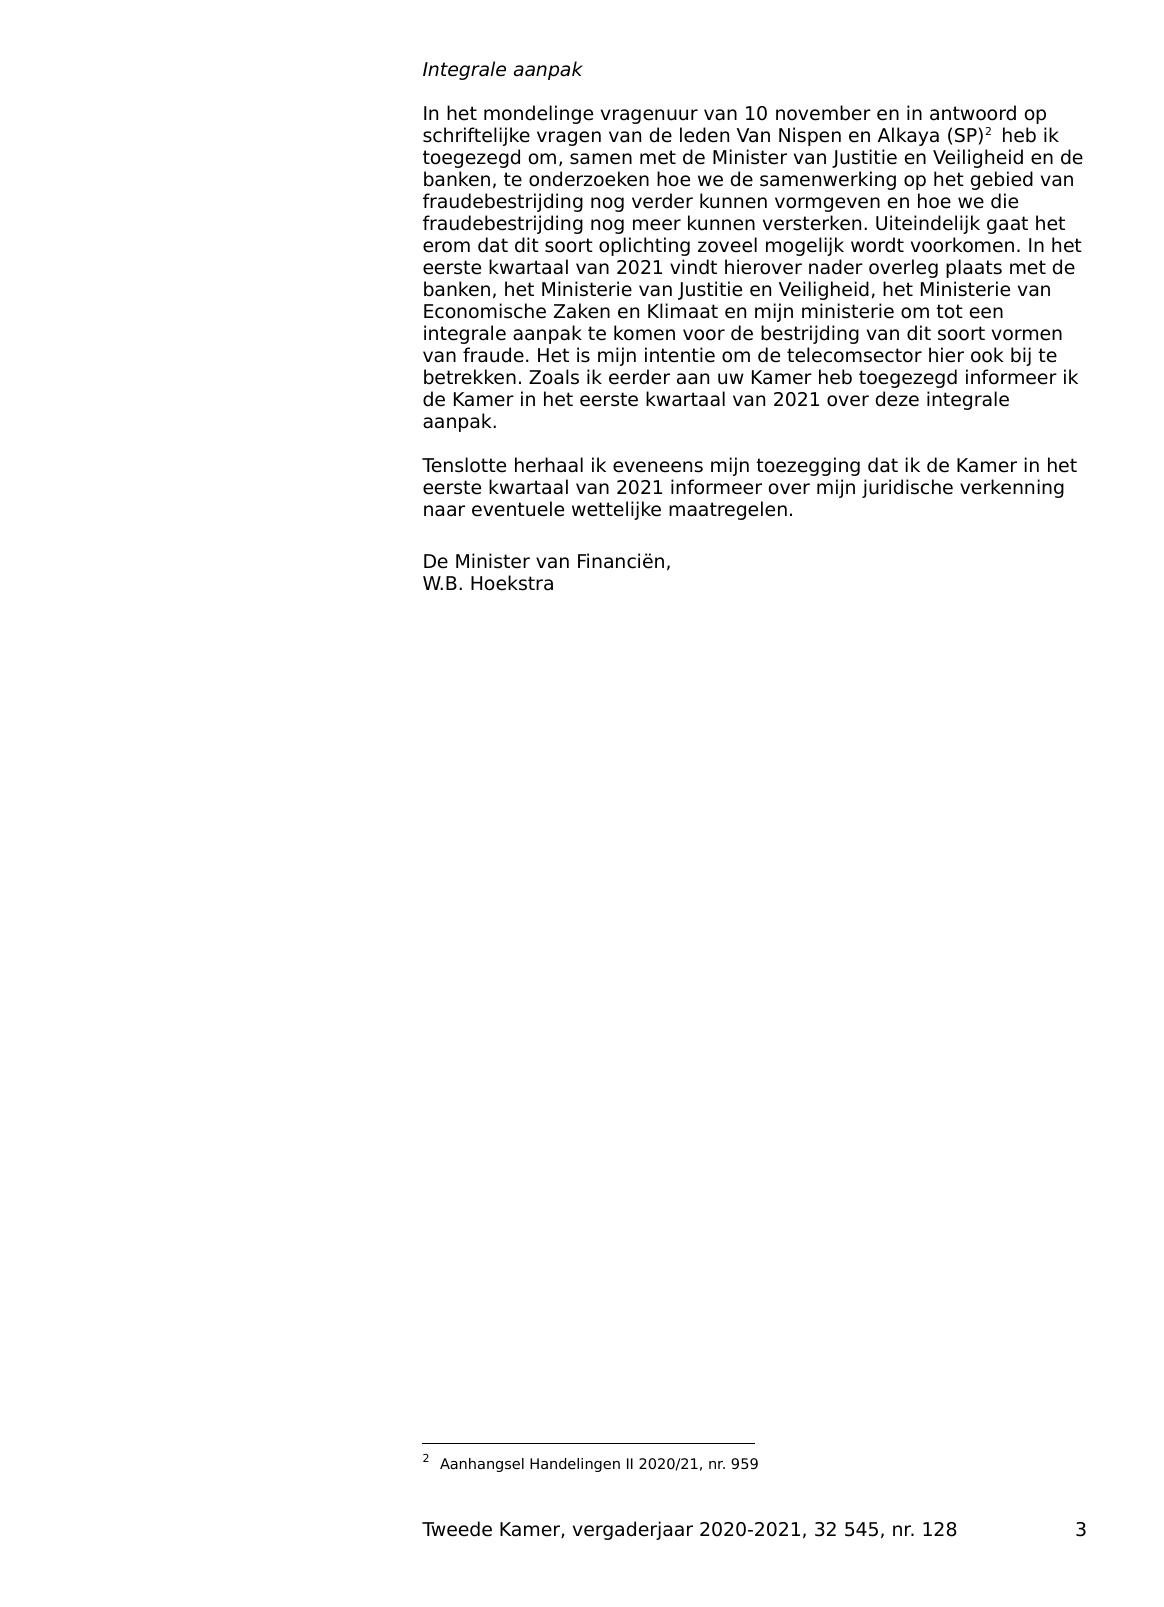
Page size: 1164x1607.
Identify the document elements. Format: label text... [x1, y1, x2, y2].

text In het mondelinge vragenuur van 10 november en in antwoord op schriftelijke vragen van de leden Van Nispen en Alkaya (SP) heb ik toegezegd om, samen met de Minister van Justitie en Veiligheid en de banken, te onderzoeken hoe we de samenwerking op het gebied van fraudebestrijding nog verder kunnen vormgeven en hoe we die fraudebestrijding nog meer kunnen versterken. Uiteindelijk gaat het erom dat dit soort oplichting zoveel mogelijk wordt voorkomen. In het eerste kwartaal van 2021 vindt hierover nader overleg plaats met de banken, het Ministerie van Justitie en Veiligheid, het Ministerie van Economische Zaken en Klimaat en mijn ministerie om tot een integrale aanpak te komen voor de bestrijding van dit soort vormen van fraude. Het is mijn intentie om de telecomsector hier ook bij te betrekken. Zoals ik eerder aan uw Kamer heb toegezegd informeer ik de Kamer in het eerste kwartaal van 2021 over deze integrale aanpak. [422, 103, 1087, 433]
subtitle Integrale aanpak [422, 59, 1087, 81]
text Tenslotte herhaal ik eveneens mijn toezegging dat ik de Kamer in het eerste kwartaal van 2021 informeer over mijn juridische verkenning naar eventuele wettelijke maatregelen. [422, 455, 1087, 521]
text De Minister van Financiën, W.B. Hoekstra [422, 551, 1087, 595]
text Aanhangsel Handelingen II 2020/21, nr. 959 [422, 1452, 1087, 1474]
